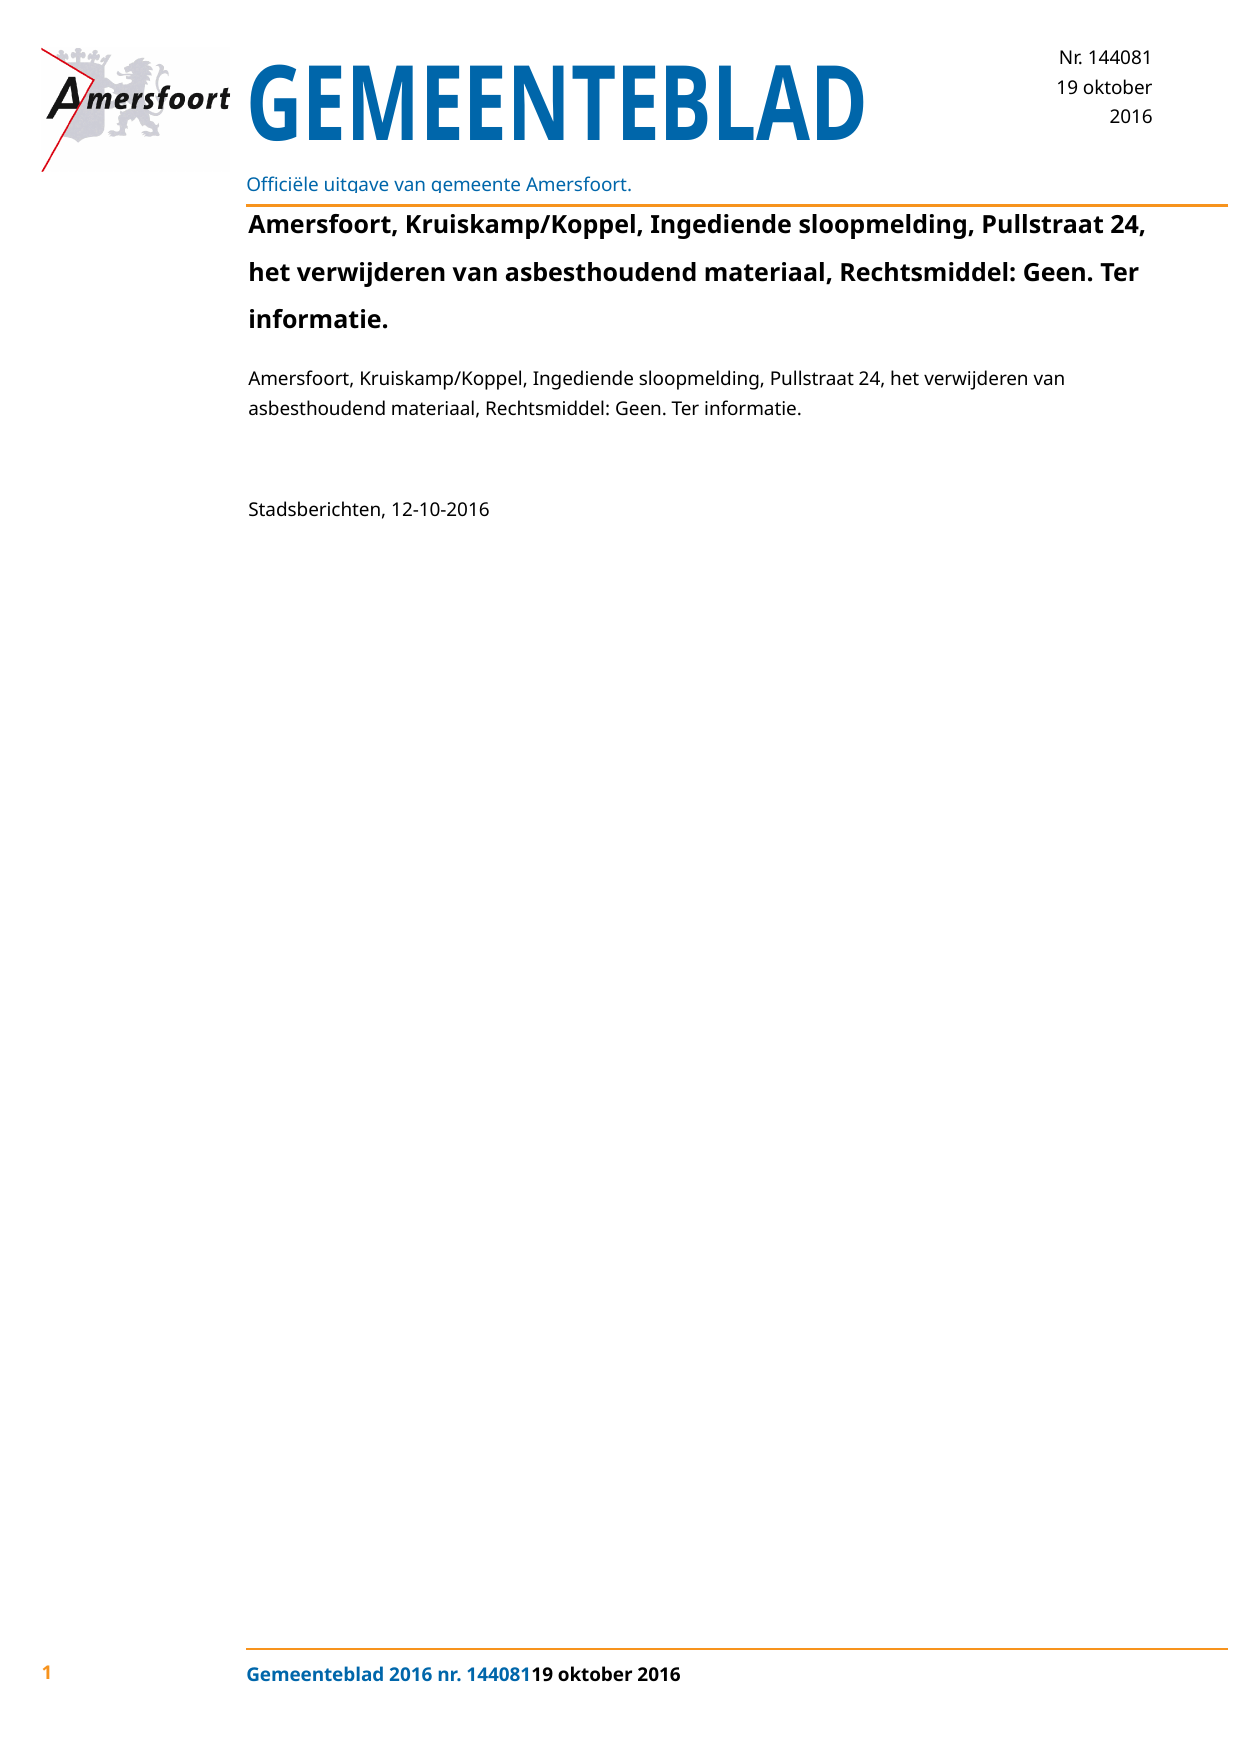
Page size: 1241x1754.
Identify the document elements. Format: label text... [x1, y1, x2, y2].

text Amersfoort, Kruiskamp/Koppel, Ingediende sloopmelding, Pullstraat 24, het verwijderen van asbesthoudend materiaal, Rechtsmiddel: Geen. Ter informatie. [248, 207, 1152, 336]
text Stadsberichten, 12-10-2016 [248, 496, 1152, 522]
text Amersfoort, Kruiskamp/Koppel, Ingediende sloopmelding, Pullstraat 24, het verwijderen van asbesthoudend materiaal, Rechtsmiddel: Geen. Ter informatie. [248, 366, 1152, 421]
picture [41, 47, 231, 172]
